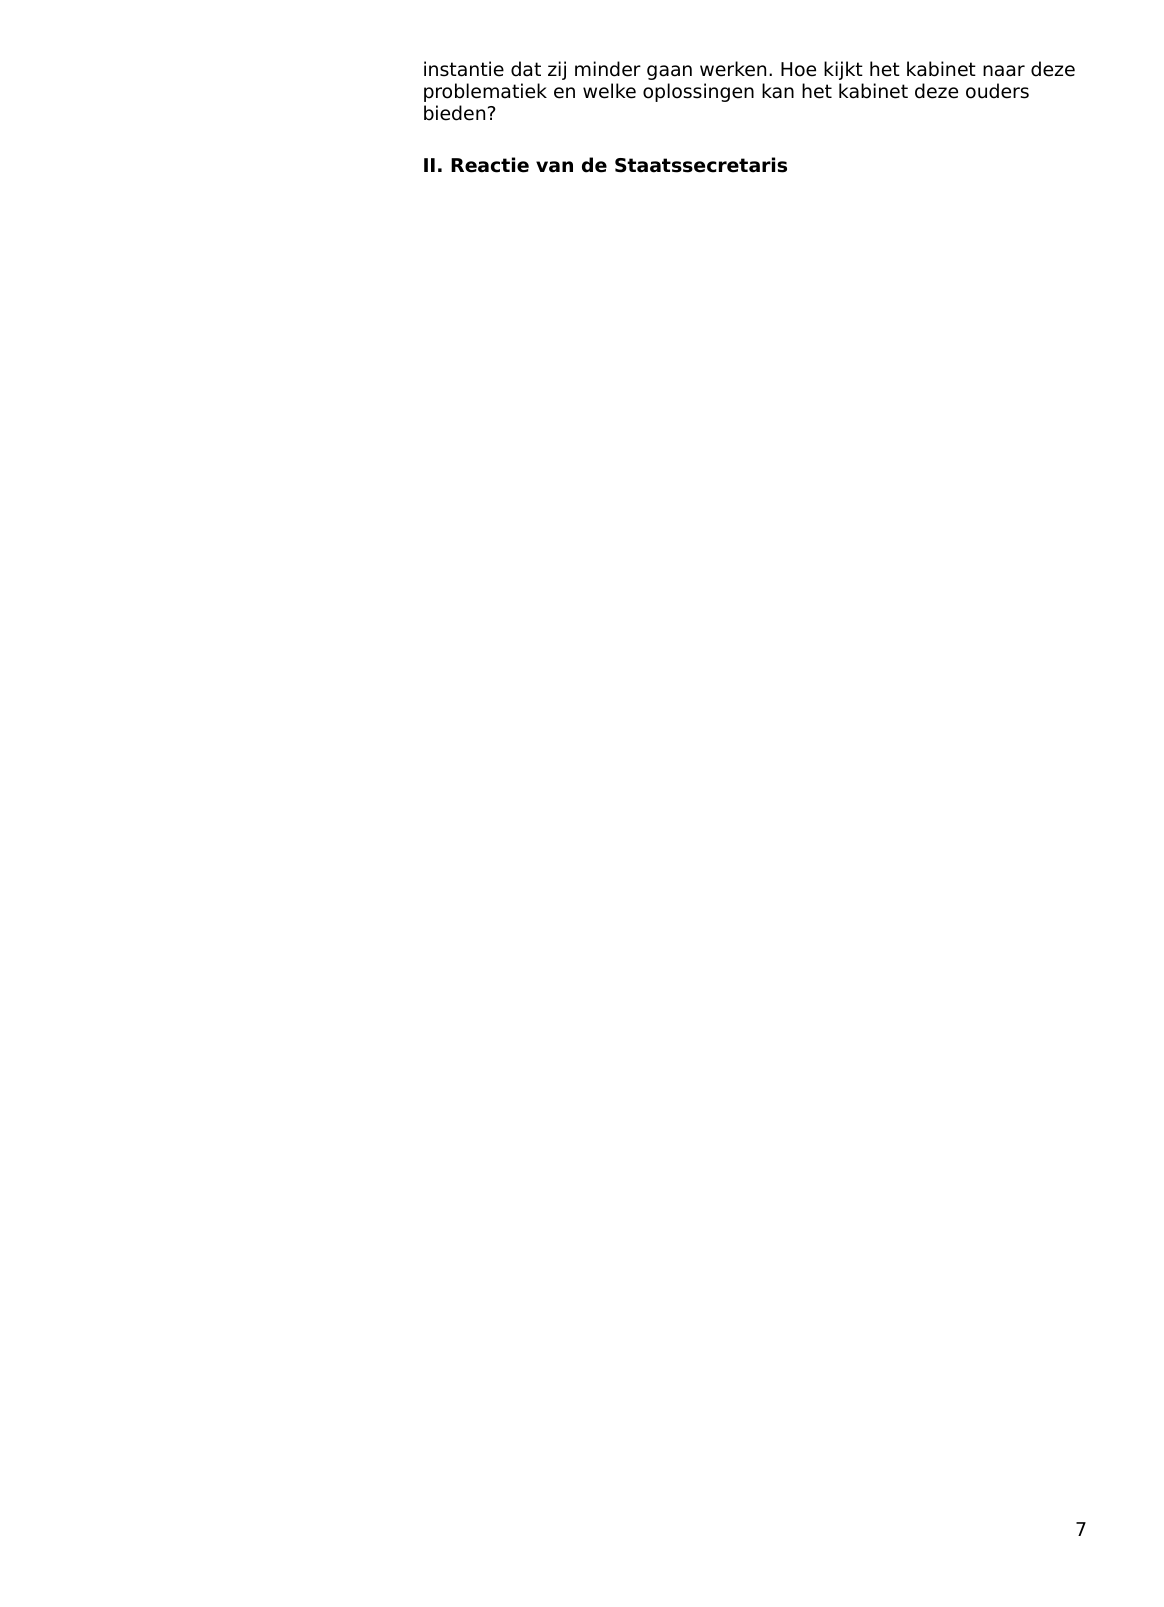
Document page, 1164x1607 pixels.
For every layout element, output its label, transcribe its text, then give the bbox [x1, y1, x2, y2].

text instantie dat zij minder gaan werken. Hoe kijkt het kabinet naar deze problematiek en welke oplossingen kan het kabinet deze ouders bieden? [422, 59, 1087, 125]
subtitle II. Reactie van de Staatssecretaris [422, 155, 1087, 177]
